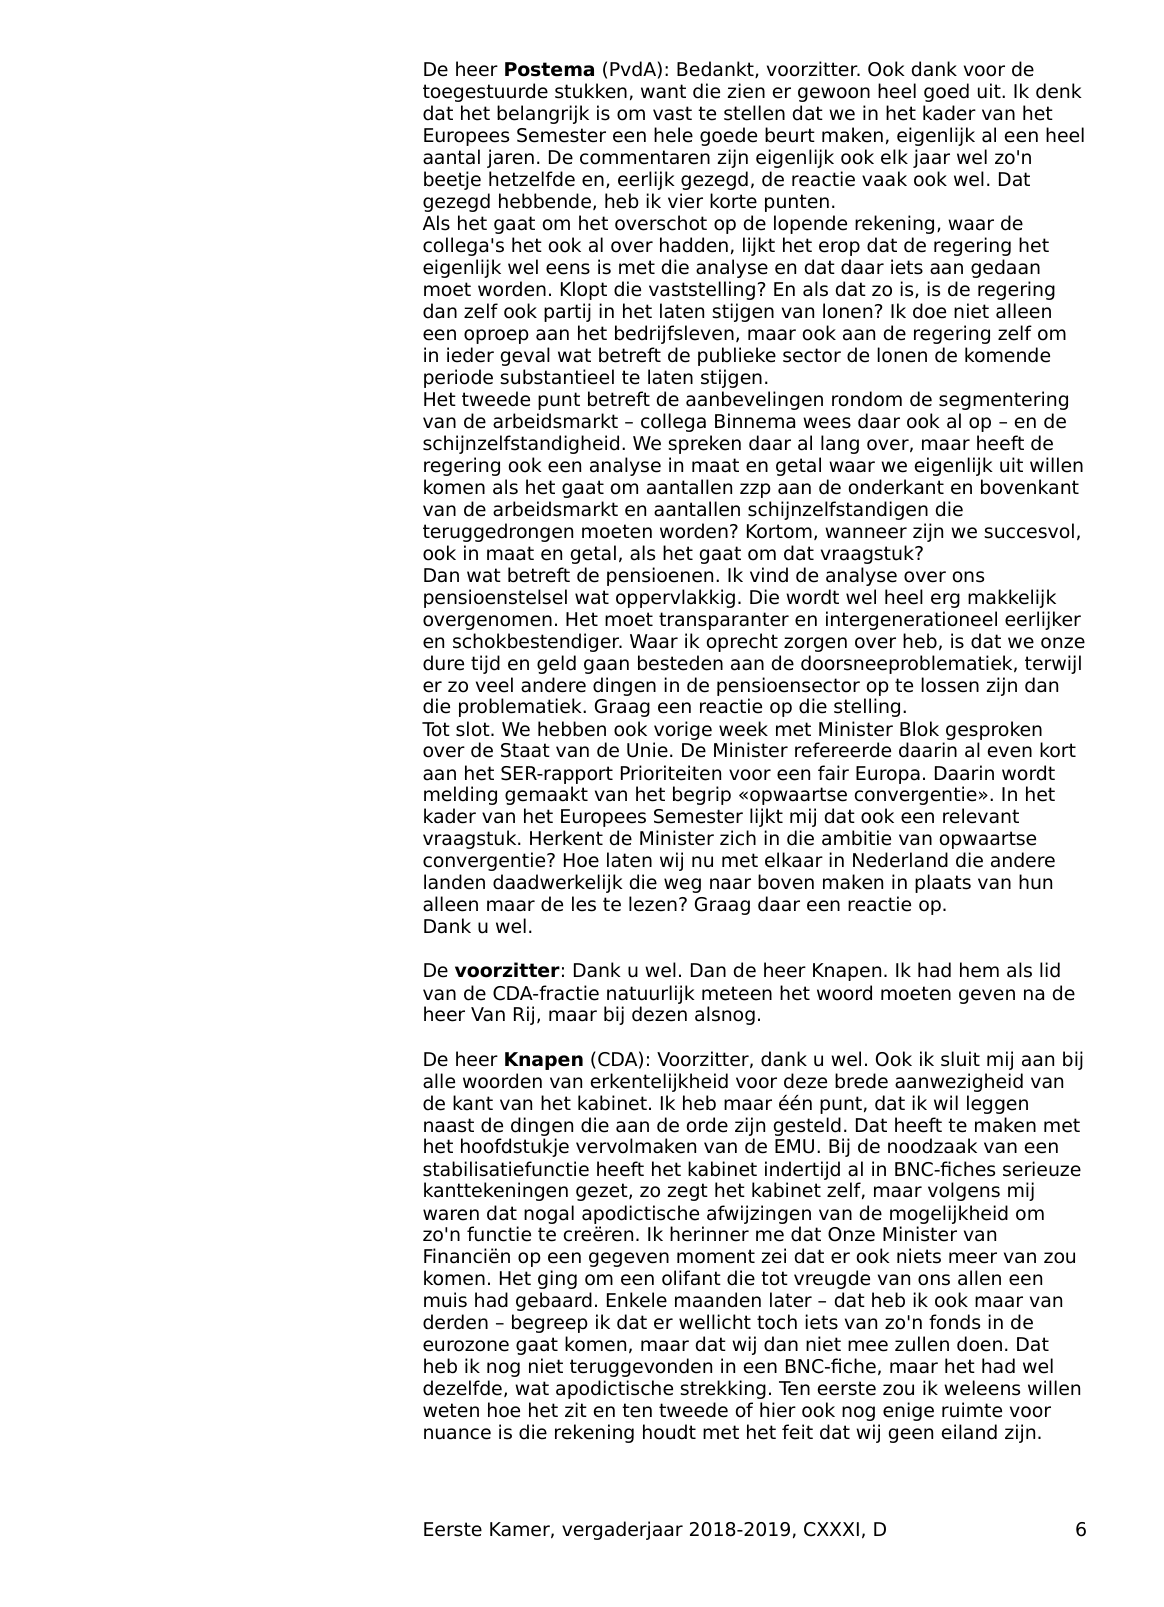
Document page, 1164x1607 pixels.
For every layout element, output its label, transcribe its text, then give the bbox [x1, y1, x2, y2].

text Tot slot. We hebben ook vorige week met Minister Blok gesproken over de Staat van de Unie. De Minister refereerde daarin al even kort aan het SER-rapport Prioriteiten voor een fair Europa. Daarin wordt melding gemaakt van het begrip «opwaartse convergentie». In het kader van het Europees Semester lijkt mij dat ook een relevant vraagstuk. Herkent de Minister zich in die ambitie van opwaartse convergentie? Hoe laten wij nu met elkaar in Nederland die andere landen daadwerkelijk die weg naar boven maken in plaats van hun alleen maar de les te lezen? Graag daar een reactie op. [422, 718, 1087, 916]
text De heer Knapen (CDA): Voorzitter, dank u wel. Ook ik sluit mij aan bij alle woorden van erkentelijkheid voor deze brede aanwezigheid van de kant van het kabinet. Ik heb maar één punt, dat ik wil leggen naast de dingen die aan de orde zijn gesteld. Dat heeft te maken met het hoofdstukje vervolmaken van de EMU. Bij de noodzaak van een stabilisatiefunctie heeft het kabinet indertijd al in BNC-fiches serieuze kanttekeningen gezet, zo zegt het kabinet zelf, maar volgens mij waren dat nogal apodictische afwijzingen van de mogelijkheid om zo'n functie te creëren. Ik herinner me dat Onze Minister van Financiën op een gegeven moment zei dat er ook niets meer van zou komen. Het ging om een olifant die tot vreugde van ons allen een muis had gebaard. Enkele maanden later – dat heb ik ook maar van derden – begreep ik dat er wellicht toch iets van zo'n fonds in de eurozone gaat komen, maar dat wij dan niet mee zullen doen. Dat heb ik nog niet teruggevonden in een BNC-fiche, maar het had wel dezelfde, wat apodictische strekking. Ten eerste zou ik weleens willen weten hoe het zit en ten tweede of hier ook nog enige ruimte voor nuance is die rekening houdt met het feit dat wij geen eiland zijn. [422, 1048, 1087, 1444]
text Dank u wel. [422, 916, 1087, 938]
text Als het gaat om het overschot op de lopende rekening, waar de collega's het ook al over hadden, lijkt het erop dat de regering het eigenlijk wel eens is met die analyse en dat daar iets aan gedaan moet worden. Klopt die vaststelling? En als dat zo is, is de regering dan zelf ook partij in het laten stijgen van lonen? Ik doe niet alleen een oproep aan het bedrijfsleven, maar ook aan de regering zelf om in ieder geval wat betreft de publieke sector de lonen de komende periode substantieel te laten stijgen. [422, 213, 1087, 389]
text Dan wat betreft de pensioenen. Ik vind de analyse over ons pensioenstelsel wat oppervlakkig. Die wordt wel heel erg makkelijk overgenomen. Het moet transparanter en intergenerationeel eerlijker en schokbestendiger. Waar ik oprecht zorgen over heb, is dat we onze dure tijd en geld gaan besteden aan de doorsneeproblematiek, terwijl er zo veel andere dingen in de pensioensector op te lossen zijn dan die problematiek. Graag een reactie op die stelling. [422, 564, 1087, 718]
text De heer Postema (PvdA): Bedankt, voorzitter. Ook dank voor de toegestuurde stukken, want die zien er gewoon heel goed uit. Ik denk dat het belangrijk is om vast te stellen dat we in het kader van het Europees Semester een hele goede beurt maken, eigenlijk al een heel aantal jaren. De commentaren zijn eigenlijk ook elk jaar wel zo'n beetje hetzelfde en, eerlijk gezegd, de reactie vaak ook wel. Dat gezegd hebbende, heb ik vier korte punten. [422, 59, 1087, 213]
text De voorzitter: Dank u wel. Dan de heer Knapen. Ik had hem als lid van de CDA-fractie natuurlijk meteen het woord moeten geven na de heer Van Rij, maar bij dezen alsnog. [422, 960, 1087, 1026]
text Het tweede punt betreft de aanbevelingen rondom de segmentering van de arbeidsmarkt – collega Binnema wees daar ook al op – en de schijnzelfstandigheid. We spreken daar al lang over, maar heeft de regering ook een analyse in maat en getal waar we eigenlijk uit willen komen als het gaat om aantallen zzp aan de onderkant en bovenkant van de arbeidsmarkt en aantallen schijnzelfstandigen die teruggedrongen moeten worden? Kortom, wanneer zijn we succesvol, ook in maat en getal, als het gaat om dat vraagstuk? [422, 389, 1087, 564]
